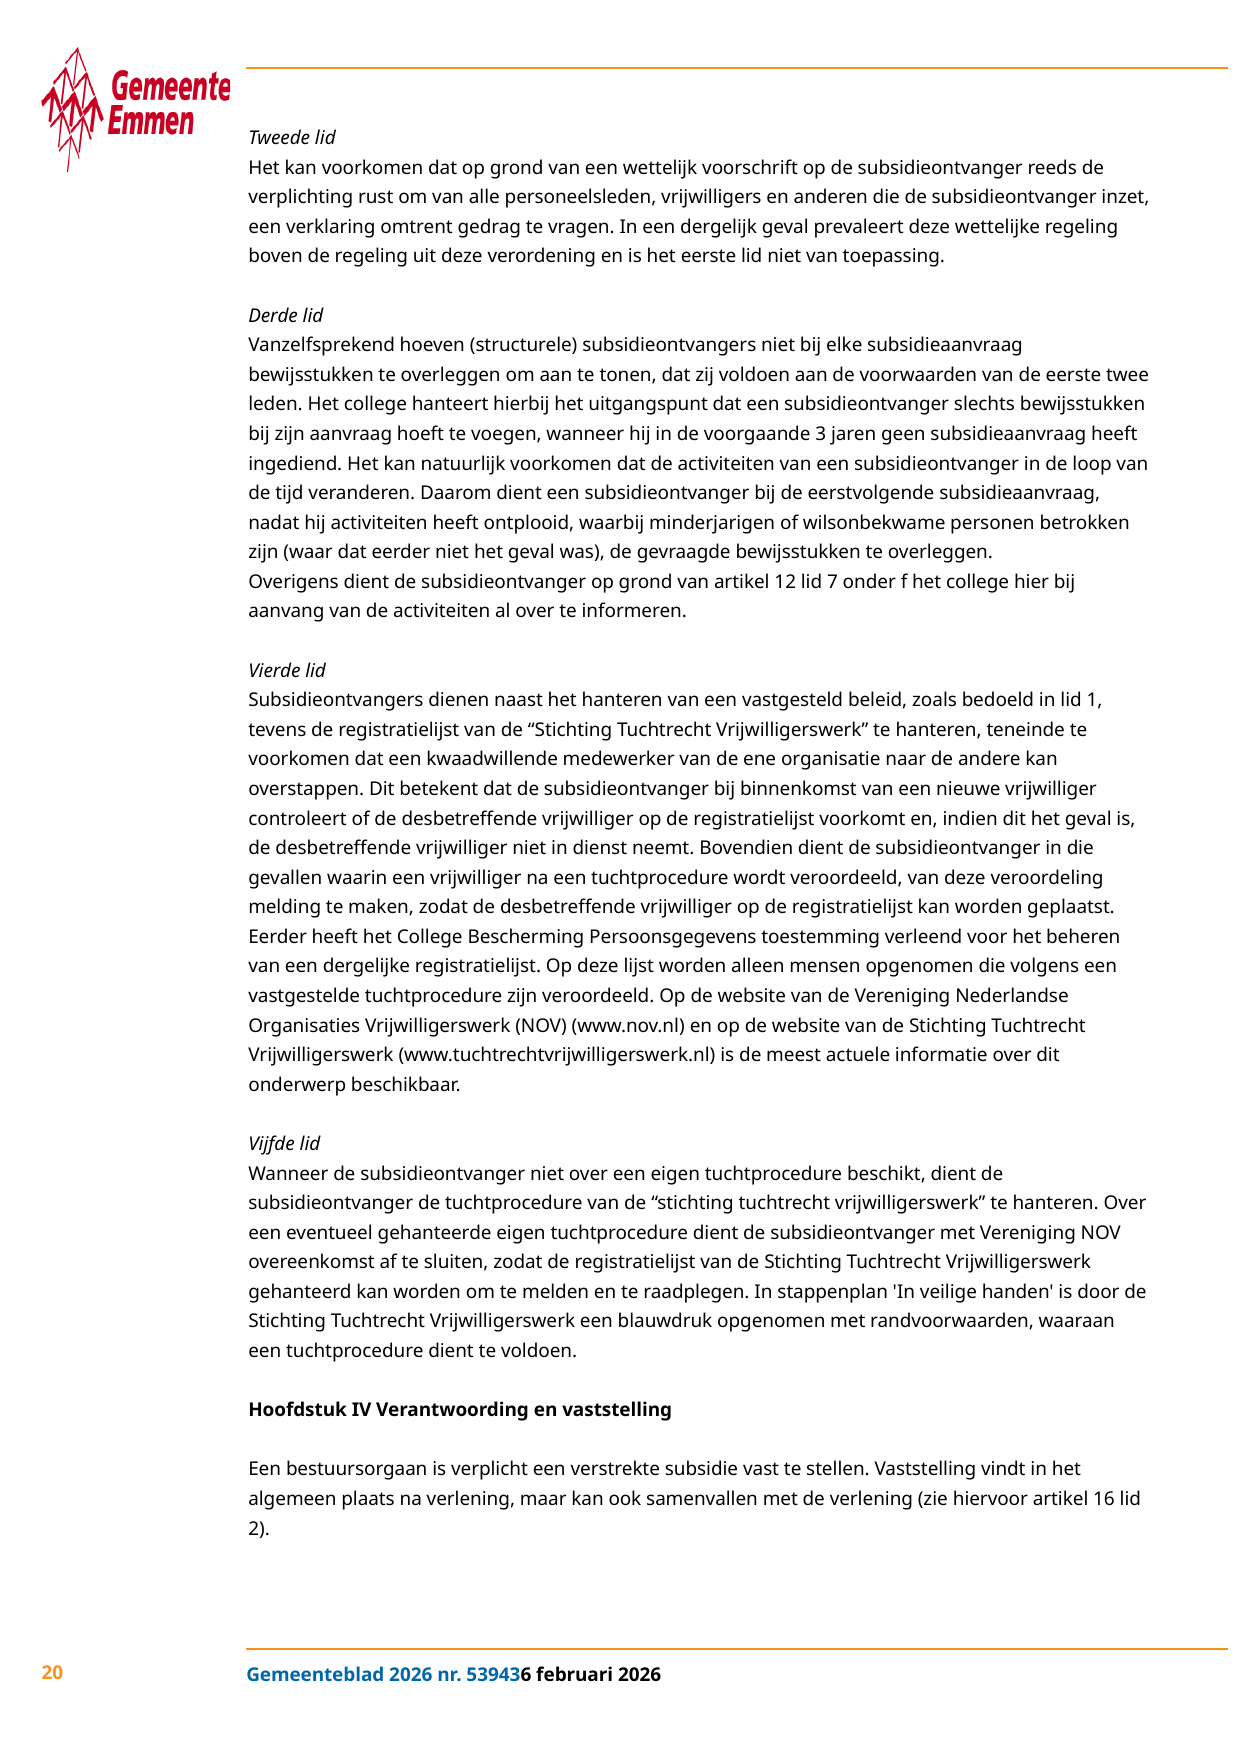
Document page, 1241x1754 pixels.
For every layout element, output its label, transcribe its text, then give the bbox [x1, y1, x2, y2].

text Wanneer de subsidieontvanger niet over een eigen tuchtprocedure beschikt, dient de subsidieontvanger de tuchtprocedure van de “stichting tuchtrecht vrijwilligerswerk” te hanteren. Over een eventueel gehanteerde eigen tuchtprocedure dient de subsidieontvanger met Vereniging NOV overeenkomst af te sluiten, zodat de registratielijst van de Stichting Tuchtrecht Vrijwilligerswerk gehanteerd kan worden om te melden en te raadplegen. In stappenplan 'In veilige handen' is door de Stichting Tuchtrecht Vrijwilligerswerk een blauwdruk opgenomen met randvoorwaarden, waaraan een tuchtprocedure dient te voldoen. [248, 1160, 1152, 1363]
text Derde lid [248, 302, 1152, 328]
text Het kan voorkomen dat op grond van een wettelijk voorschrift op de subsidieontvanger reeds de verplichting rust om van alle personeelsleden, vrijwilligers en anderen die de subsidieontvanger inzet, een verklaring omtrent gedrag te vragen. In een dergelijk geval prevaleert deze wettelijke regeling boven de regeling uit deze verordening en is het eerste lid niet van toepassing. [248, 154, 1152, 268]
text Hoofdstuk IV Verantwoording en vaststelling [248, 1396, 1152, 1422]
picture [41, 47, 231, 172]
text Vanzelfsprekend hoeven (structurele) subsidieontvangers niet bij elke subsidieaanvraag bewijsstukken te overleggen om aan te tonen, dat zij voldoen aan de voorwaarden van de eerste twee leden. Het college hanteert hierbij het uitgangspunt dat een subsidieontvanger slechts bewijsstukken bij zijn aanvraag hoeft te voegen, wanneer hij in de voorgaande 3 jaren geen subsidieaanvraag heeft ingediend. Het kan natuurlijk voorkomen dat de activiteiten van een subsidieontvanger in de loop van de tijd veranderen. Daarom dient een subsidieontvanger bij de eerstvolgende subsidieaanvraag, nadat hij activiteiten heeft ontplooid, waarbij minderjarigen of wilsonbekwame personen betrokken zijn (waar dat eerder niet het geval was), de gevraagde bewijsstukken te overleggen. [248, 331, 1152, 564]
text Tweede lid [248, 124, 1152, 150]
text Een bestuursorgaan is verplicht een verstrekte subsidie vast te stellen. Vaststelling vindt in het algemeen plaats na verlening, maar kan ook samenvallen met de verlening (zie hiervoor artikel 16 lid 2). [248, 1456, 1152, 1541]
text Vijfde lid [248, 1130, 1152, 1156]
text Eerder heeft het College Bescherming Persoonsgegevens toestemming verleend voor het beheren van een dergelijke registratielijst. Op deze lijst worden alleen mensen opgenomen die volgens een vastgestelde tuchtprocedure zijn veroordeeld. Op de website van de Vereniging Nederlandse Organisaties Vrijwilligerswerk (NOV) (www.nov.nl) en op de website van de Stichting Tuchtrecht Vrijwilligerswerk (www.tuchtrechtvrijwilligerswerk.nl) is de meest actuele informatie over dit onderwerp beschikbaar. [248, 923, 1152, 1097]
text Overigens dient de subsidieontvanger op grond van artikel 12 lid 7 onder f het college hier bij aanvang van de activiteiten al over te informeren. [248, 568, 1152, 623]
text Subsidieontvangers dienen naast het hanteren van een vastgesteld beleid, zoals bedoeld in lid 1, tevens de registratielijst van de “Stichting Tuchtrecht Vrijwilligerswerk” te hanteren, teneinde te voorkomen dat een kwaadwillende medewerker van de ene organisatie naar de andere kan overstappen. Dit betekent dat de subsidieontvanger bij binnenkomst van een nieuwe vrijwilliger controleert of de desbetreffende vrijwilliger op de registratielijst voorkomt en, indien dit het geval is, de desbetreffende vrijwilliger niet in dienst neemt. Bovendien dient de subsidieontvanger in die gevallen waarin een vrijwilliger na een tuchtprocedure wordt veroordeeld, van deze veroordeling melding te maken, zodat de desbetreffende vrijwilliger op de registratielijst kan worden geplaatst. [248, 686, 1152, 919]
text Vierde lid [248, 657, 1152, 683]
